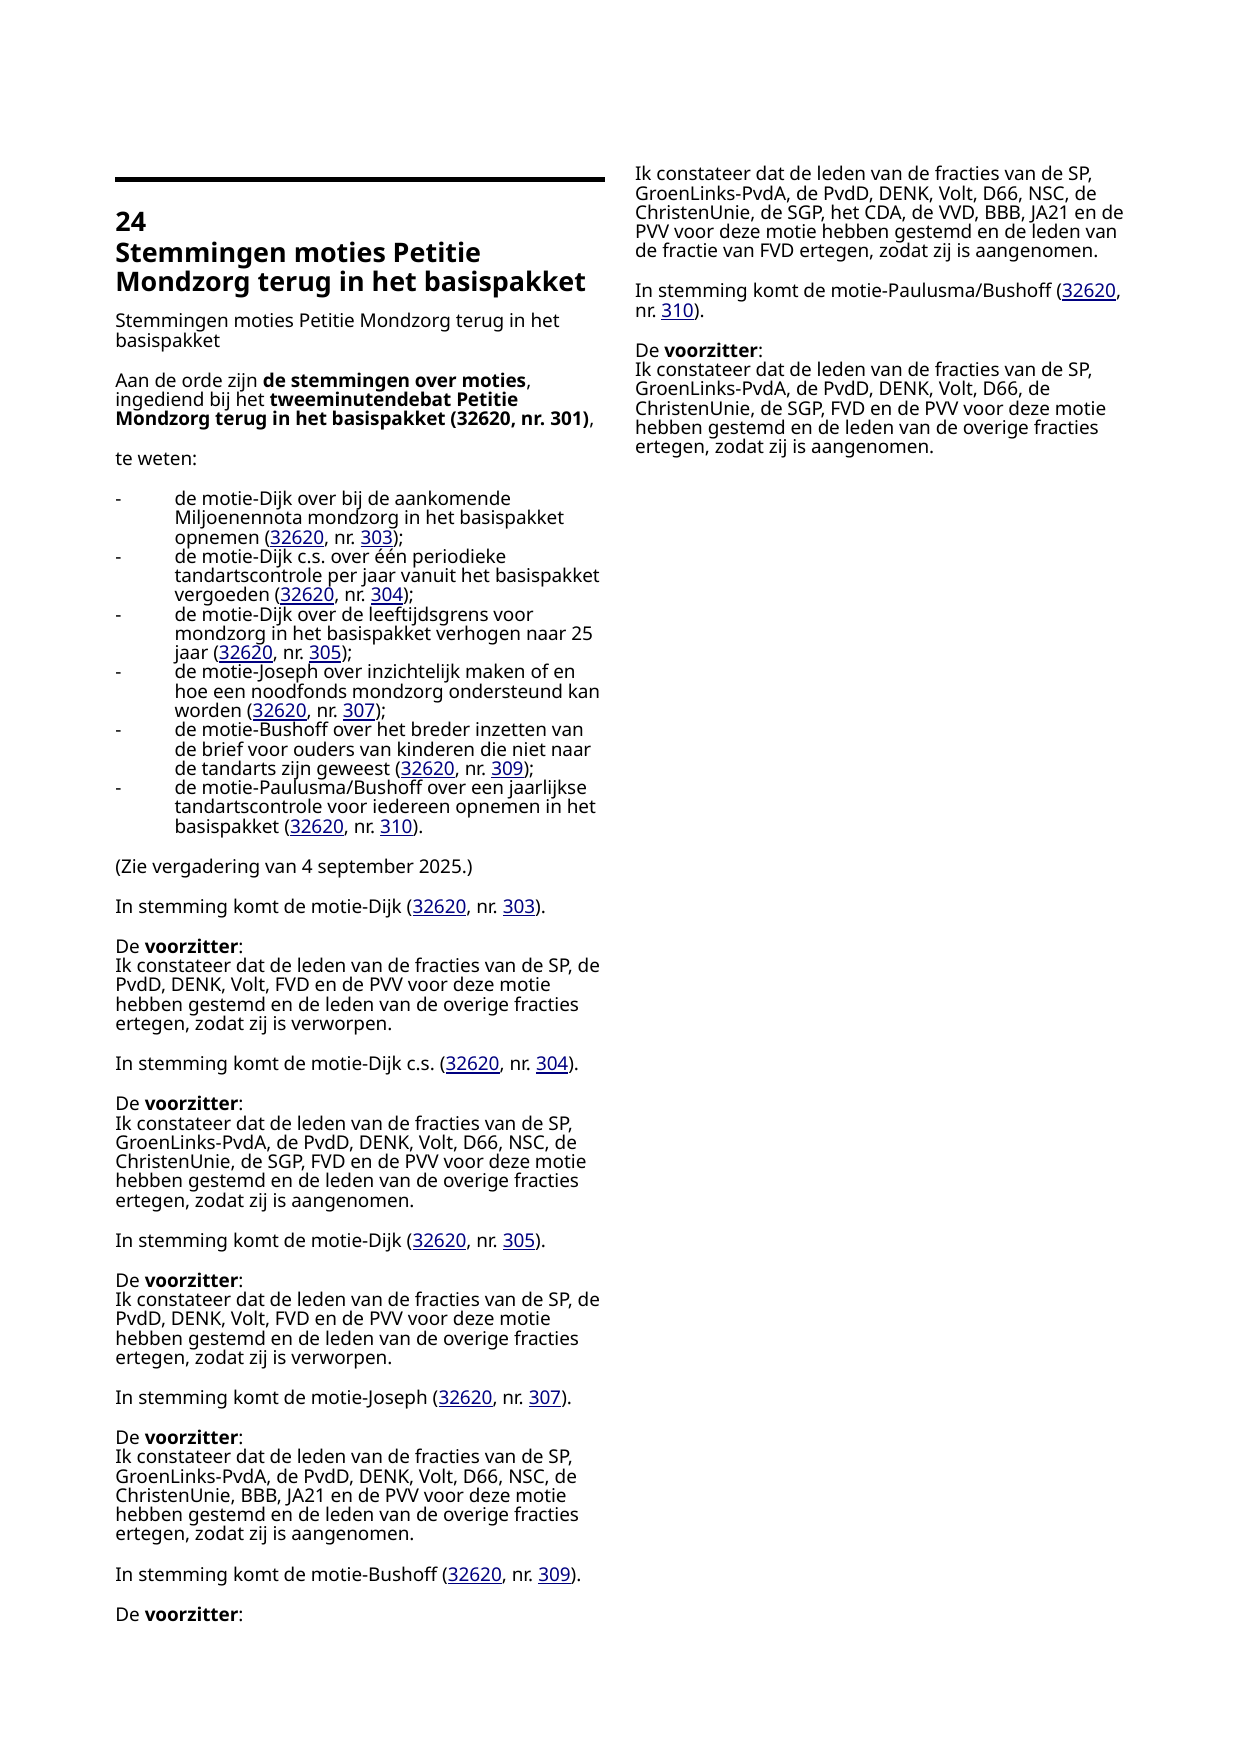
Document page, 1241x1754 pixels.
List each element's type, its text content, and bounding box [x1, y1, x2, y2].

text In stemming komt de motie-Dijk (32620, nr. 303). [115, 898, 605, 917]
text De voorzitter: [115, 1429, 605, 1448]
list de motie-Joseph over inzichtelijk maken of en hoe een noodfonds mondzorg ondersteund kan worden (32620, nr. 307); [115, 663, 605, 721]
text De voorzitter: [115, 1272, 605, 1291]
list de motie-Dijk c.s. over één periodieke tandartscontrole per jaar vanuit het basispakket vergoeden (32620, nr. 304); [115, 548, 605, 606]
text te weten: [115, 450, 605, 469]
list de motie-Bushoff over het breder inzetten van de brief voor ouders van kinderen die niet naar de tandarts zijn geweest (32620, nr. 309); [115, 721, 605, 779]
text Ik constateer dat de leden van de fracties van de SP, GroenLinks-PvdA, de PvdD, DENK, Volt, D66, NSC, de ChristenUnie, de SGP, FVD en de PVV voor deze motie hebben gestemd en de leden van de overige fracties ertegen, zodat zij is aangenomen. [115, 1114, 605, 1211]
text 24 [115, 203, 605, 239]
text De voorzitter: [115, 1095, 605, 1114]
text De voorzitter: [115, 938, 605, 957]
text Stemmingen moties Petitie Mondzorg terug in het basispakket [115, 312, 605, 351]
text Ik constateer dat de leden van de fracties van de SP, de PvdD, DENK, Volt, FVD en de PVV voor deze motie hebben gestemd en de leden van de overige fracties ertegen, zodat zij is verworpen. [115, 1291, 605, 1368]
text Aan de orde zijn de stemmingen over moties, ingediend bij het tweeminutendebat Petitie Mondzorg terug in het basispakket (32620, nr. 301), [115, 372, 605, 429]
text In stemming komt de motie-Joseph (32620, nr. 307). [115, 1389, 605, 1408]
text Ik constateer dat de leden van de fracties van de SP, de PvdD, DENK, Volt, FVD en de PVV voor deze motie hebben gestemd en de leden van de overige fracties ertegen, zodat zij is verworpen. [115, 957, 605, 1034]
text Ik constateer dat de leden van de fracties van de SP, GroenLinks-PvdA, de PvdD, DENK, Volt, D66, NSC, de ChristenUnie, de SGP, het CDA, de VVD, BBB, JA21 en de PVV voor deze motie hebben gestemd en de leden van de fractie van FVD ertegen, zodat zij is aangenomen. [635, 165, 1125, 262]
text (Zie vergadering van 4 september 2025.) [115, 858, 605, 877]
text In stemming komt de motie-Dijk (32620, nr. 305). [115, 1232, 605, 1251]
list de motie-Paulusma/Bushoff over een jaarlijkse tandartscontrole voor iedereen opnemen in het basispakket (32620, nr. 310). [115, 779, 605, 837]
text Ik constateer dat de leden van de fracties van de SP, GroenLinks-PvdA, de PvdD, DENK, Volt, D66, NSC, de ChristenUnie, BBB, JA21 en de PVV voor deze motie hebben gestemd en de leden van de overige fracties ertegen, zodat zij is aangenomen. [115, 1448, 605, 1545]
text In stemming komt de motie-Bushoff (32620, nr. 309). [115, 1566, 605, 1585]
text Stemmingen moties Petitie Mondzorg terug in het basispakket [115, 239, 605, 312]
list de motie-Dijk over bij de aankomende Miljoenennota mondzorg in het basispakket opnemen (32620, nr. 303); [115, 490, 605, 548]
text Ik constateer dat de leden van de fracties van de SP, GroenLinks-PvdA, de PvdD, DENK, Volt, D66, de ChristenUnie, de SGP, FVD en de PVV voor deze motie hebben gestemd en de leden van de overige fracties ertegen, zodat zij is aangenomen. [635, 361, 1125, 457]
text De voorzitter: [115, 1606, 605, 1625]
text In stemming komt de motie-Paulusma/Bushoff (32620, nr. 310). [635, 282, 1125, 321]
list de motie-Dijk over de leeftijdsgrens voor mondzorg in het basispakket verhogen naar 25 jaar (32620, nr. 305); [115, 606, 605, 663]
text De voorzitter: [635, 342, 1125, 361]
text In stemming komt de motie-Dijk c.s. (32620, nr. 304). [115, 1055, 605, 1074]
